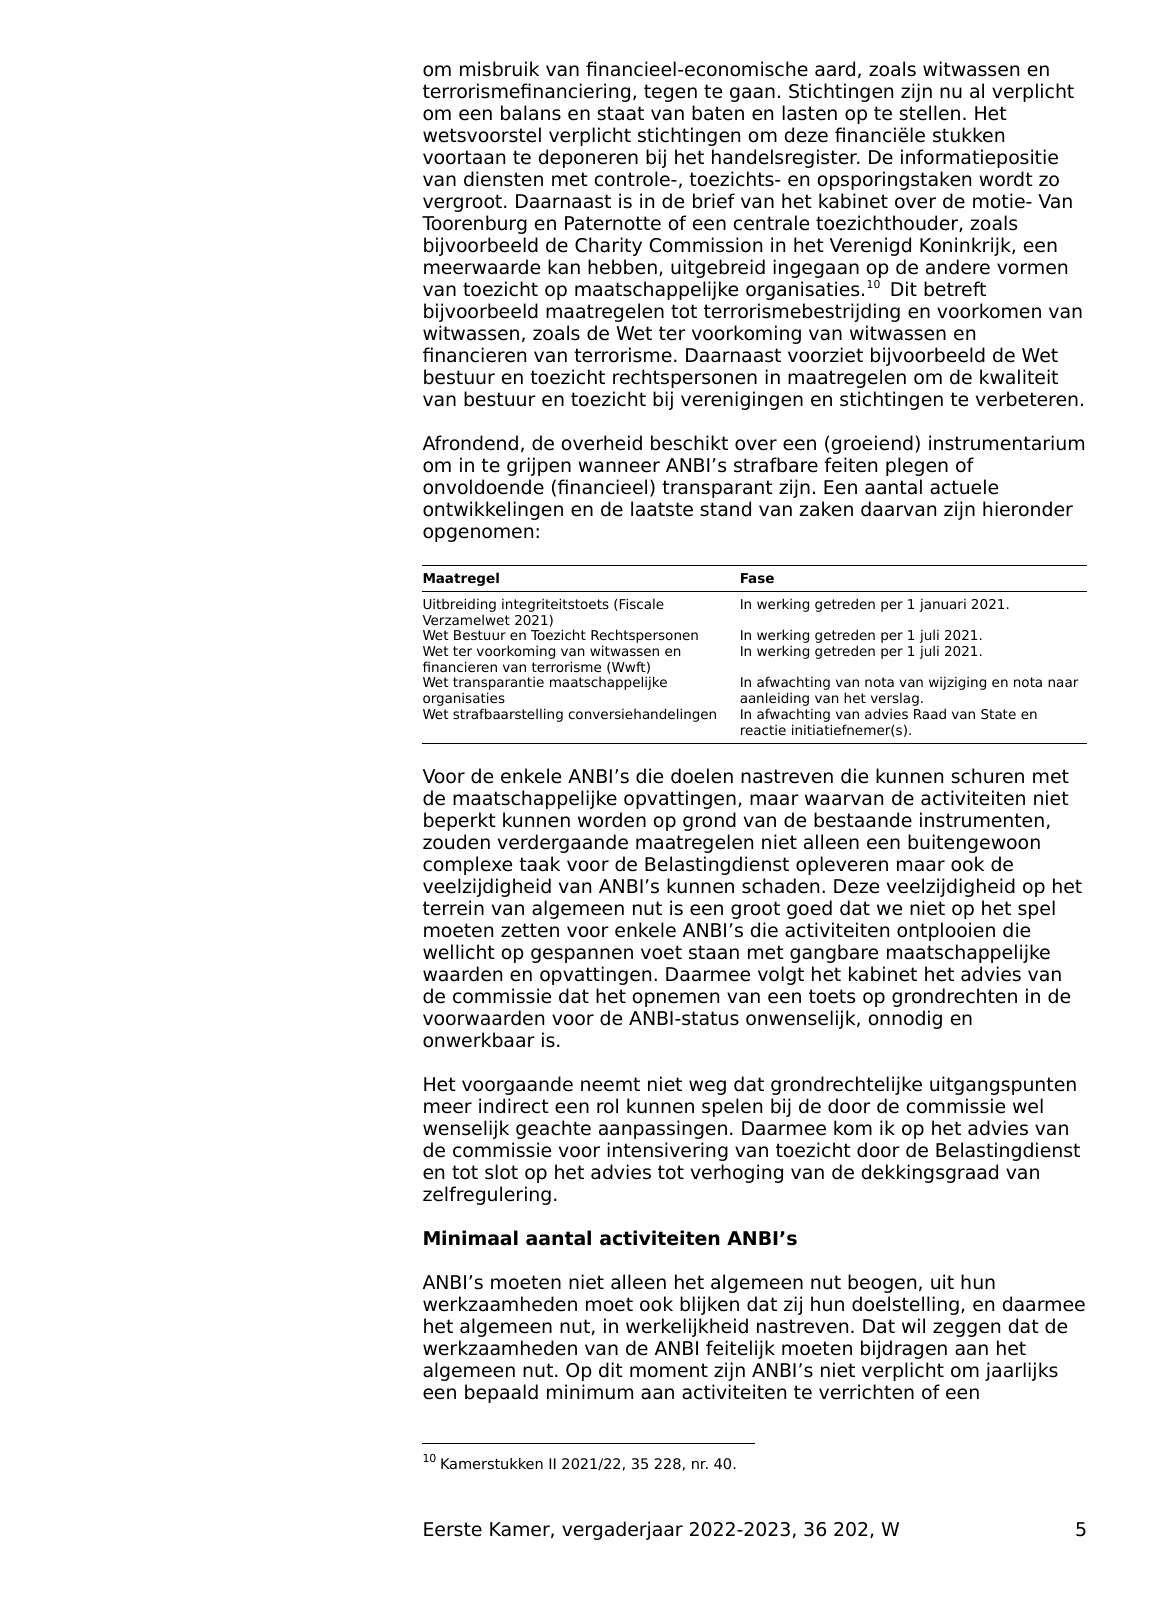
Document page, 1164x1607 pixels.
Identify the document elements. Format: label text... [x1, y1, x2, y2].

text ANBI’s moeten niet alleen het algemeen nut beogen, uit hun werkzaamheden moet ook blijken dat zij hun doelstelling, en daarmee het algemeen nut, in werkelijkheid nastreven. Dat wil zeggen dat de werkzaamheden van de ANBI feitelijk moeten bijdragen aan het algemeen nut. Op dit moment zijn ANBI’s niet verplicht om jaarlijks een bepaald minimum aan activiteiten te verrichten of een [422, 1272, 1087, 1404]
table_cell In afwachting van advies Raad van State en reactie initiatiefnemer(s). [734, 707, 1087, 743]
table_cell In werking getreden per 1 juli 2021. [734, 628, 1087, 644]
text om misbruik van financieel-economische aard, zoals witwassen en terrorismefinanciering, tegen te gaan. Stichtingen zijn nu al verplicht om een balans en staat van baten en lasten op te stellen. Het wetsvoorstel verplicht stichtingen om deze financiële stukken voortaan te deponeren bij het handelsregister. De informatiepositie van diensten met controle-, toezichts- en opsporingstaken wordt zo vergroot. Daarnaast is in de brief van het kabinet over de motie- Van Toorenburg en Paternotte of een centrale toezichthouder, zoals bijvoorbeeld de Charity Commission in het Verenigd Koninkrijk, een meerwaarde kan hebben, uitgebreid ingegaan op de andere vormen van toezicht op maatschappelijke organisaties. Dit betreft bijvoorbeeld maatregelen tot terrorismebestrijding en voorkomen van witwassen, zoals de Wet ter voorkoming van witwassen en financieren van terrorisme. Daarnaast voorziet bijvoorbeeld de Wet bestuur en toezicht rechtspersonen in maatregelen om de kwaliteit van bestuur en toezicht bij verenigingen en stichtingen te verbeteren. [422, 59, 1087, 411]
table_cell Wet Bestuur en Toezicht Rechtspersonen [422, 628, 733, 644]
table_cell In werking getreden per 1 juli 2021. [734, 644, 1087, 675]
table_cell Wet strafbaarstelling conversiehandelingen [422, 707, 733, 743]
table_cell In werking getreden per 1 januari 2021. [734, 592, 1087, 628]
subtitle Minimaal aantal activiteiten ANBI’s [422, 1228, 1087, 1250]
text Kamerstukken II 2021/22, 35 228, nr. 40. [422, 1452, 1087, 1474]
text Voor de enkele ANBI’s die doelen nastreven die kunnen schuren met de maatschappelijke opvattingen, maar waarvan de activiteiten niet beperkt kunnen worden op grond van de bestaande instrumenten, zouden verdergaande maatregelen niet alleen een buitengewoon complexe taak voor de Belastingdienst opleveren maar ook de veelzijdigheid van ANBI’s kunnen schaden. Deze veelzijdigheid op het terrein van algemeen nut is een groot goed dat we niet op het spel moeten zetten voor enkele ANBI’s die activiteiten ontplooien die wellicht op gespannen voet staan met gangbare maatschappelijke waarden en opvattingen. Daarmee volgt het kabinet het advies van de commissie dat het opnemen van een toets op grondrechten in de voorwaarden voor de ANBI-status onwenselijk, onnodig en onwerkbaar is. [422, 766, 1087, 1052]
table_cell Wet transparantie maatschappelijke organisaties [422, 675, 733, 707]
table_cell In afwachting van nota van wijziging en nota naar aanleiding van het verslag. [734, 675, 1087, 707]
table_cell Uitbreiding integriteitstoets (Fiscale Verzamelwet 2021) [422, 592, 733, 628]
text Afrondend, de overheid beschikt over een (groeiend) instrumentarium om in te grijpen wanneer ANBI’s strafbare feiten plegen of onvoldoende (financieel) transparant zijn. Een aantal actuele ontwikkelingen en de laatste stand van zaken daarvan zijn hieronder opgenomen: [422, 433, 1087, 543]
table_cell Wet ter voorkoming van witwassen en financieren van terrorisme (Wwft) [422, 644, 733, 675]
table_header Fase [734, 566, 1087, 591]
text Het voorgaande neemt niet weg dat grondrechtelijke uitgangspunten meer indirect een rol kunnen spelen bij de door de commissie wel wenselijk geachte aanpassingen. Daarmee kom ik op het advies van de commissie voor intensivering van toezicht door de Belastingdienst en tot slot op het advies tot verhoging van de dekkingsgraad van zelfregulering. [422, 1074, 1087, 1206]
table_header Maatregel [422, 566, 733, 591]
